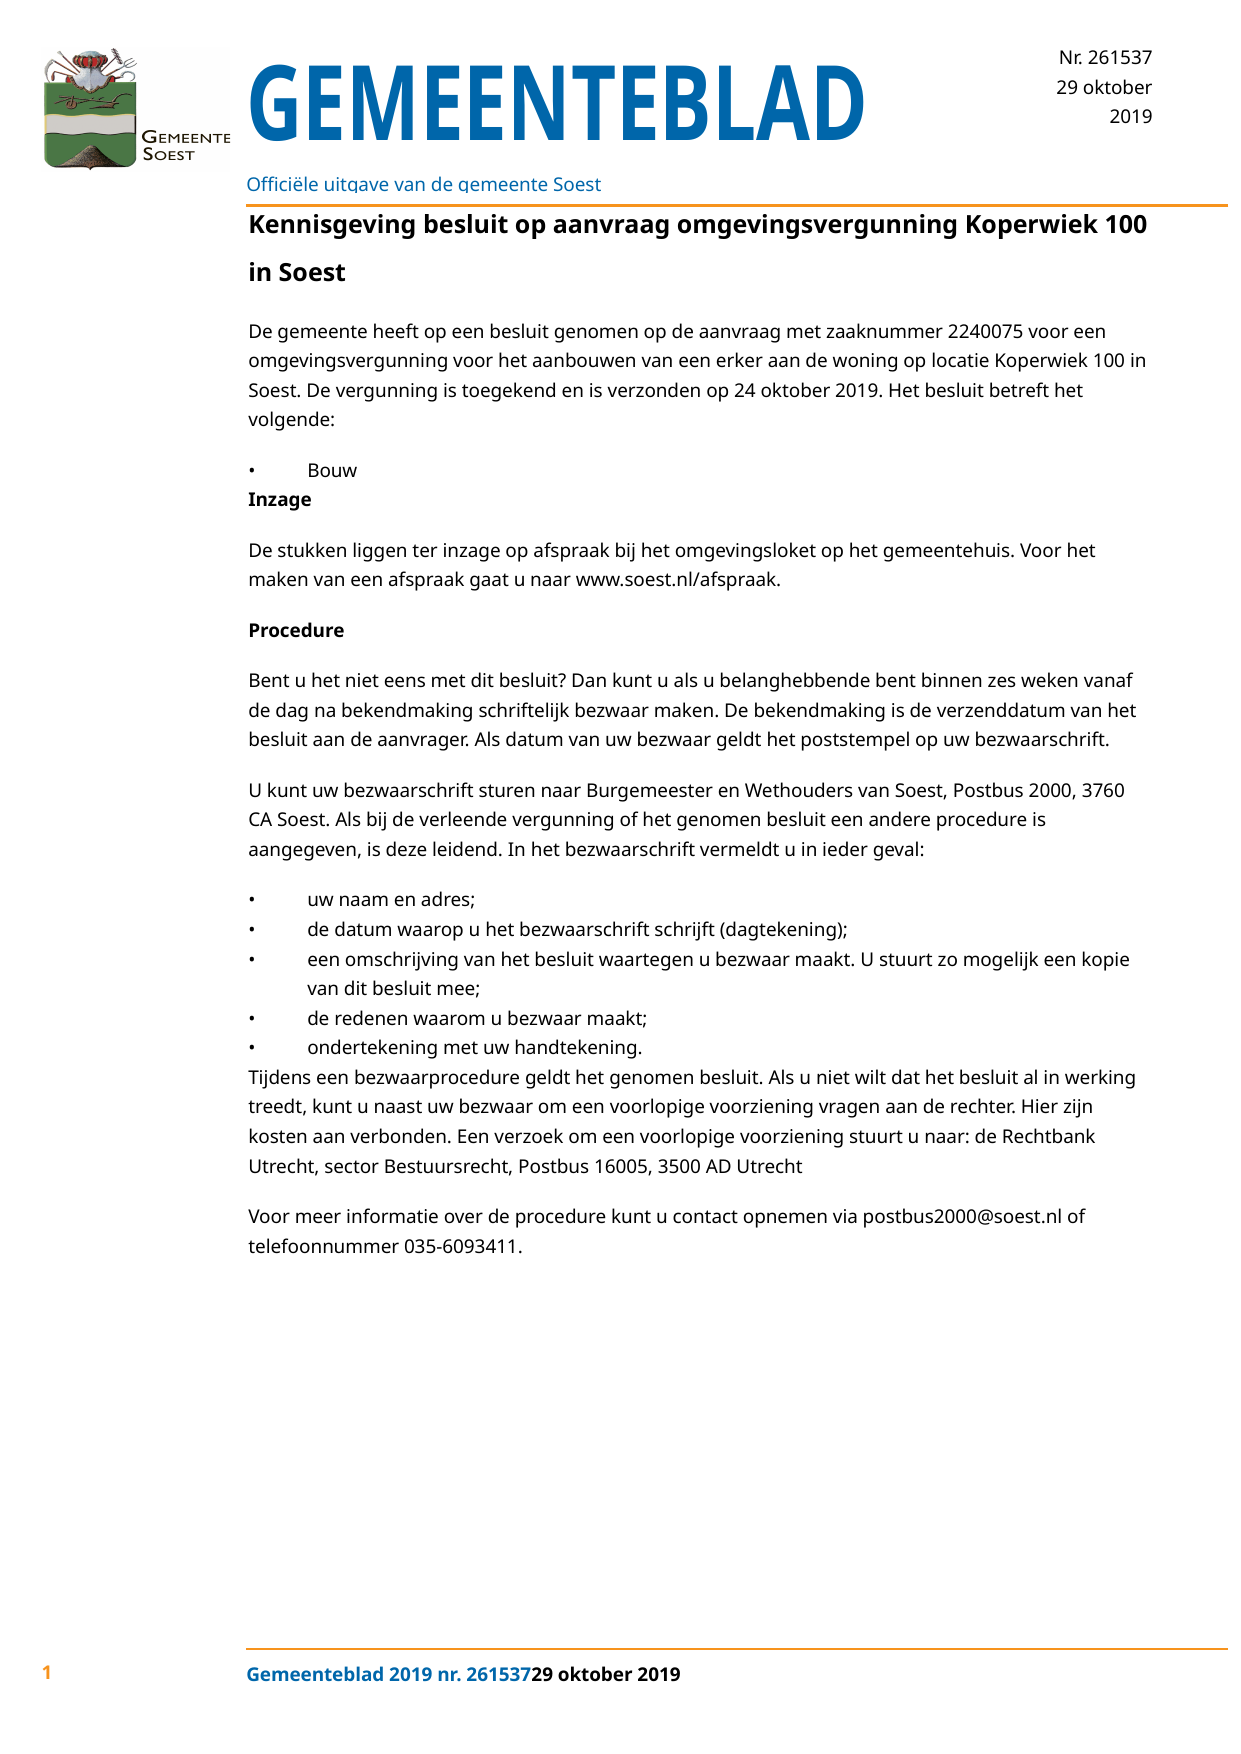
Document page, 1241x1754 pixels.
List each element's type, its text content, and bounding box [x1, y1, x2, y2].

text Procedure [248, 617, 1152, 643]
list uw naam en adres; [248, 887, 1152, 912]
text De gemeente heeft op een besluit genomen op de aanvraag met zaaknummer 2240075 voor een omgevingsvergunning voor het aanbouwen van een erker aan de woning op locatie Koperwiek 100 in Soest. De vergunning is toegekend en is verzonden op 24 oktober 2019. Het besluit betreft het volgende: [248, 318, 1152, 432]
list de redenen waarom u bezwaar maakt; [248, 1005, 1152, 1031]
text Inzage [248, 487, 1152, 512]
text Bent u het niet eens met dit besluit? Dan kunt u als u belanghebbende bent binnen zes weken vanaf de dag na bekendmaking schriftelijk bezwaar maken. De bekendmaking is de verzenddatum van het besluit aan de aanvrager. Als datum van uw bezwaar geldt het poststempel op uw bezwaarschrift. [248, 667, 1152, 752]
picture [41, 47, 231, 172]
list de datum waarop u het bezwaarschrift schrijft (dagtekening); [248, 916, 1152, 942]
text U kunt uw bezwaarschrift sturen naar Burgemeester en Wethouders van Soest, Postbus 2000, 3760 CA Soest. Als bij de verleende vergunning of het genomen besluit een andere procedure is aangegeven, is deze leidend. In het bezwaarschrift vermeldt u in ieder geval: [248, 777, 1152, 862]
text Tijdens een bezwaarprocedure geldt het genomen besluit. Als u niet wilt dat het besluit al in werking treedt, kunt u naast uw bezwaar om een voorlopige voorziening vragen aan de rechter. Hier zijn kosten aan verbonden. Een verzoek om een voorlopige voorziening stuurt u naar: de Rechtbank Utrecht, sector Bestuursrecht, Postbus 16005, 3500 AD Utrecht [248, 1064, 1152, 1179]
list ondertekening met uw handtekening. [248, 1034, 1152, 1060]
text Voor meer informatie over de procedure kunt u contact opnemen via postbus2000@soest.nl of telefoonnummer 035-6093411. [248, 1203, 1152, 1259]
list een omschrijving van het besluit waartegen u bezwaar maakt. U stuurt zo mogelijk een kopie van dit besluit mee; [248, 946, 1152, 1001]
text De stukken liggen ter inzage op afspraak bij het omgevingsloket op het gemeentehuis. Voor het maken van een afspraak gaat u naar www.soest.nl/afspraak. [248, 537, 1152, 592]
list Bouw [248, 457, 1152, 483]
text Kennisgeving besluit op aanvraag omgevingsvergunning Koperwiek 100 in Soest [248, 207, 1152, 288]
